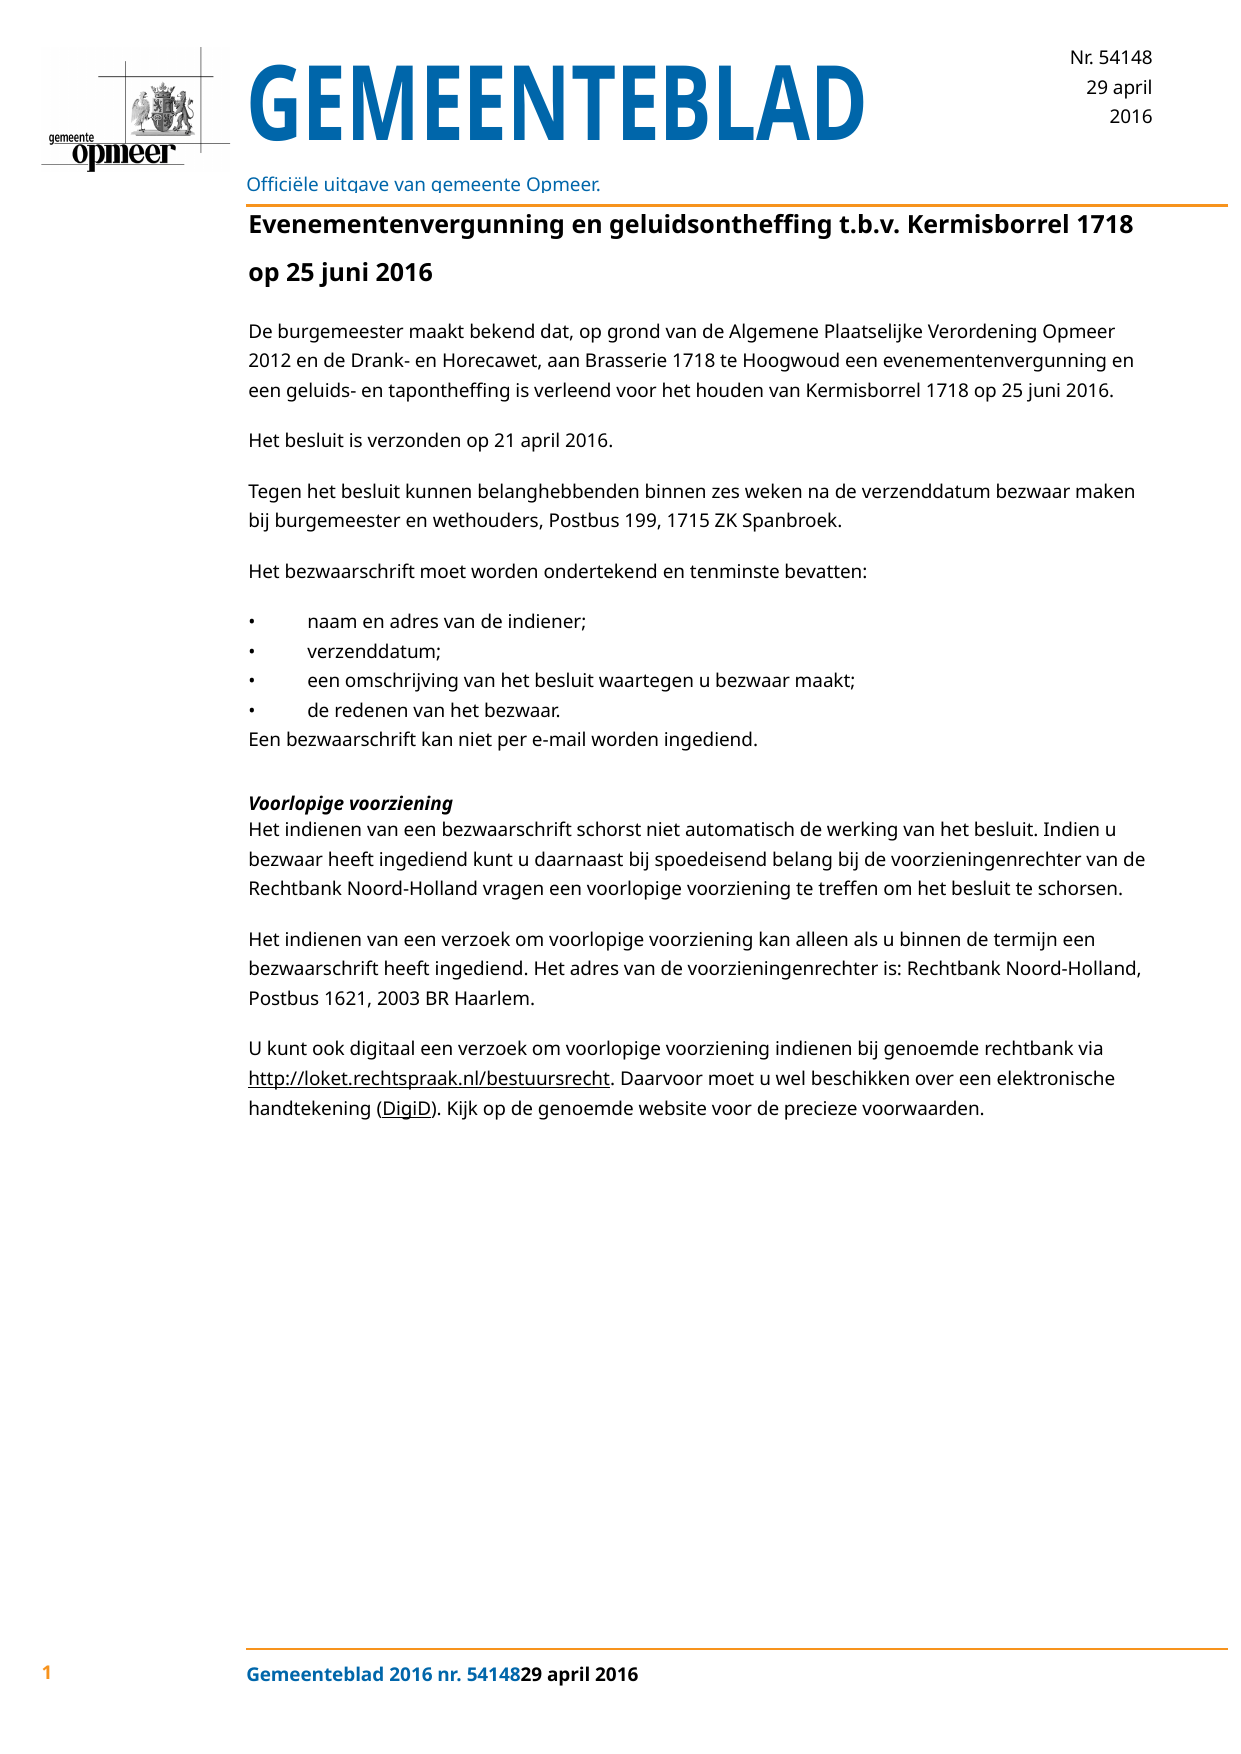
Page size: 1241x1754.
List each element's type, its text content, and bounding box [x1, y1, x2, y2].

list naam en adres van de indiener; [248, 608, 1152, 634]
text Het indienen van een verzoek om voorlopige voorziening kan alleen als u binnen de termijn een bezwaarschrift heeft ingediend. Het adres van de voorzieningenrechter is: Rechtbank Noord-Holland, Postbus 1621, 2003 BR Haarlem. [248, 926, 1152, 1011]
text Het indienen van een bezwaarschrift schorst niet automatisch de werking van het besluit. Indien u bezwaar heeft ingediend kunt u daarnaast bij spoedeisend belang bij de voorzieningenrechter van de Rechtbank Noord-Holland vragen een voorlopige voorziening te treffen om het besluit te schorsen. [248, 816, 1152, 901]
text Het bezwaarschrift moet worden ondertekend en tenminste bevatten: [248, 558, 1152, 584]
text Tegen het besluit kunnen belanghebbenden binnen zes weken na de verzenddatum bezwaar maken bij burgemeester en wethouders, Postbus 199, 1715 ZK Spanbroek. [248, 478, 1152, 533]
text Voorlopige voorziening [248, 791, 1152, 816]
text Een bezwaarschrift kan niet per e-mail worden ingediend. [248, 727, 1152, 752]
picture [41, 47, 231, 172]
text De burgemeester maakt bekend dat, op grond van de Algemene Plaatselijke Verordening Opmeer 2012 en de Drank- en Horecawet, aan Brasserie 1718 te Hoogwoud een evenementenvergunning en een geluids- en tapontheffing is verleend voor het houden van Kermisborrel 1718 op 25 juni 2016. [248, 318, 1152, 403]
list een omschrijving van het besluit waartegen u bezwaar maakt; [248, 667, 1152, 693]
text Evenementenvergunning en geluidsontheffing t.b.v. Kermisborrel 1718 op 25 juni 2016 [248, 207, 1152, 288]
text Het besluit is verzonden op 21 april 2016. [248, 427, 1152, 453]
list de redenen van het bezwaar. [248, 697, 1152, 723]
list verzenddatum; [248, 638, 1152, 664]
text U kunt ook digitaal een verzoek om voorlopige voorziening indienen bij genoemde rechtbank via http://loket.rechtspraak.nl/bestuursrecht. Daarvoor moet u wel beschikken over een elektronische handtekening (DigiD). Kijk op de genoemde website voor de precieze voorwaarden. [248, 1036, 1152, 1120]
